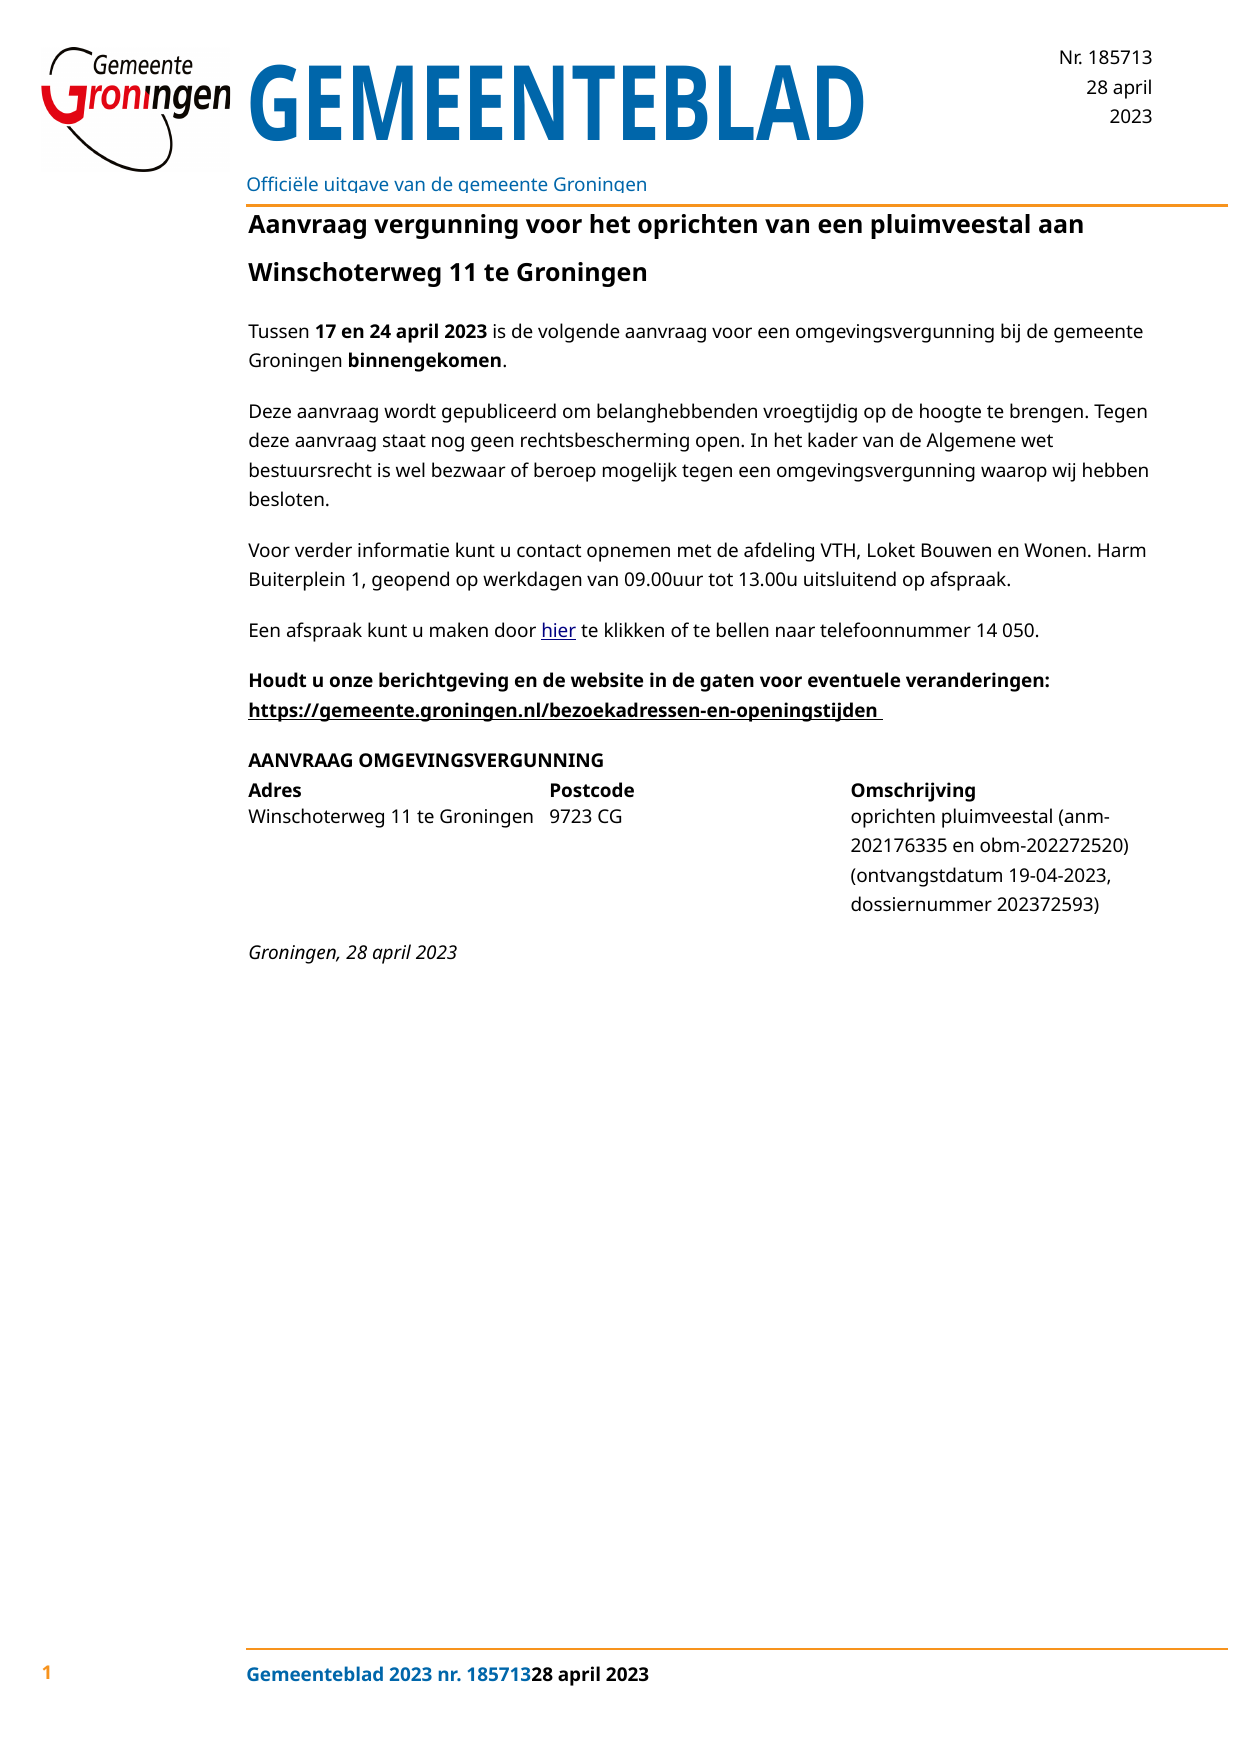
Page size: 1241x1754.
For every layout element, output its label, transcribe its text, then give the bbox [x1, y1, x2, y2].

table_header Adres [248, 777, 549, 803]
text Tussen 17 en 24 april 2023 is de volgende aanvraag voor een omgevingsvergunning bij de gemeente Groningen binnengekomen. [248, 318, 1152, 373]
table_header Omschrijving [850, 777, 1152, 803]
text Deze aanvraag wordt gepubliceerd om belanghebbenden vroegtijdig op de hoogte te brengen. Tegen deze aanvraag staat nog geen rechtsbescherming open. In het kader van de Algemene wet bestuursrecht is wel bezwaar of beroep mogelijk tegen een omgevingsvergunning waarop wij hebben besloten. [248, 398, 1152, 512]
picture [41, 47, 231, 172]
table_cell oprichten pluimveestal (anm-202176335 en obm-202272520) (ontvangstdatum 19-04-2023, dossiernummer 202372593) [850, 803, 1152, 917]
text Groningen, 28 april 2023 [248, 939, 1152, 964]
text AANVRAAG OMGEVINGSVERGUNNING [248, 747, 1152, 773]
text Houdt u onze berichtgeving en de website in de gaten voor eventuele veranderingen: https://gemeente.groningen.nl/bezoekadressen-en-openingstijden [248, 667, 1152, 723]
table_header Postcode [549, 777, 850, 803]
table_cell Winschoterweg 11 te Groningen [248, 803, 549, 917]
text Voor verder informatie kunt u contact opnemen met de afdeling VTH, Loket Bouwen en Wonen. Harm Buiterplein 1, geopend op werkdagen van 09.00uur tot 13.00u uitsluitend op afspraak. [248, 537, 1152, 592]
text Een afspraak kunt u maken door hier te klikken of te bellen naar telefoonnummer 14 050. [248, 617, 1152, 643]
table_cell 9723 CG [549, 803, 850, 917]
text Aanvraag vergunning voor het oprichten van een pluimveestal aan Winschoterweg 11 te Groningen [248, 207, 1152, 288]
